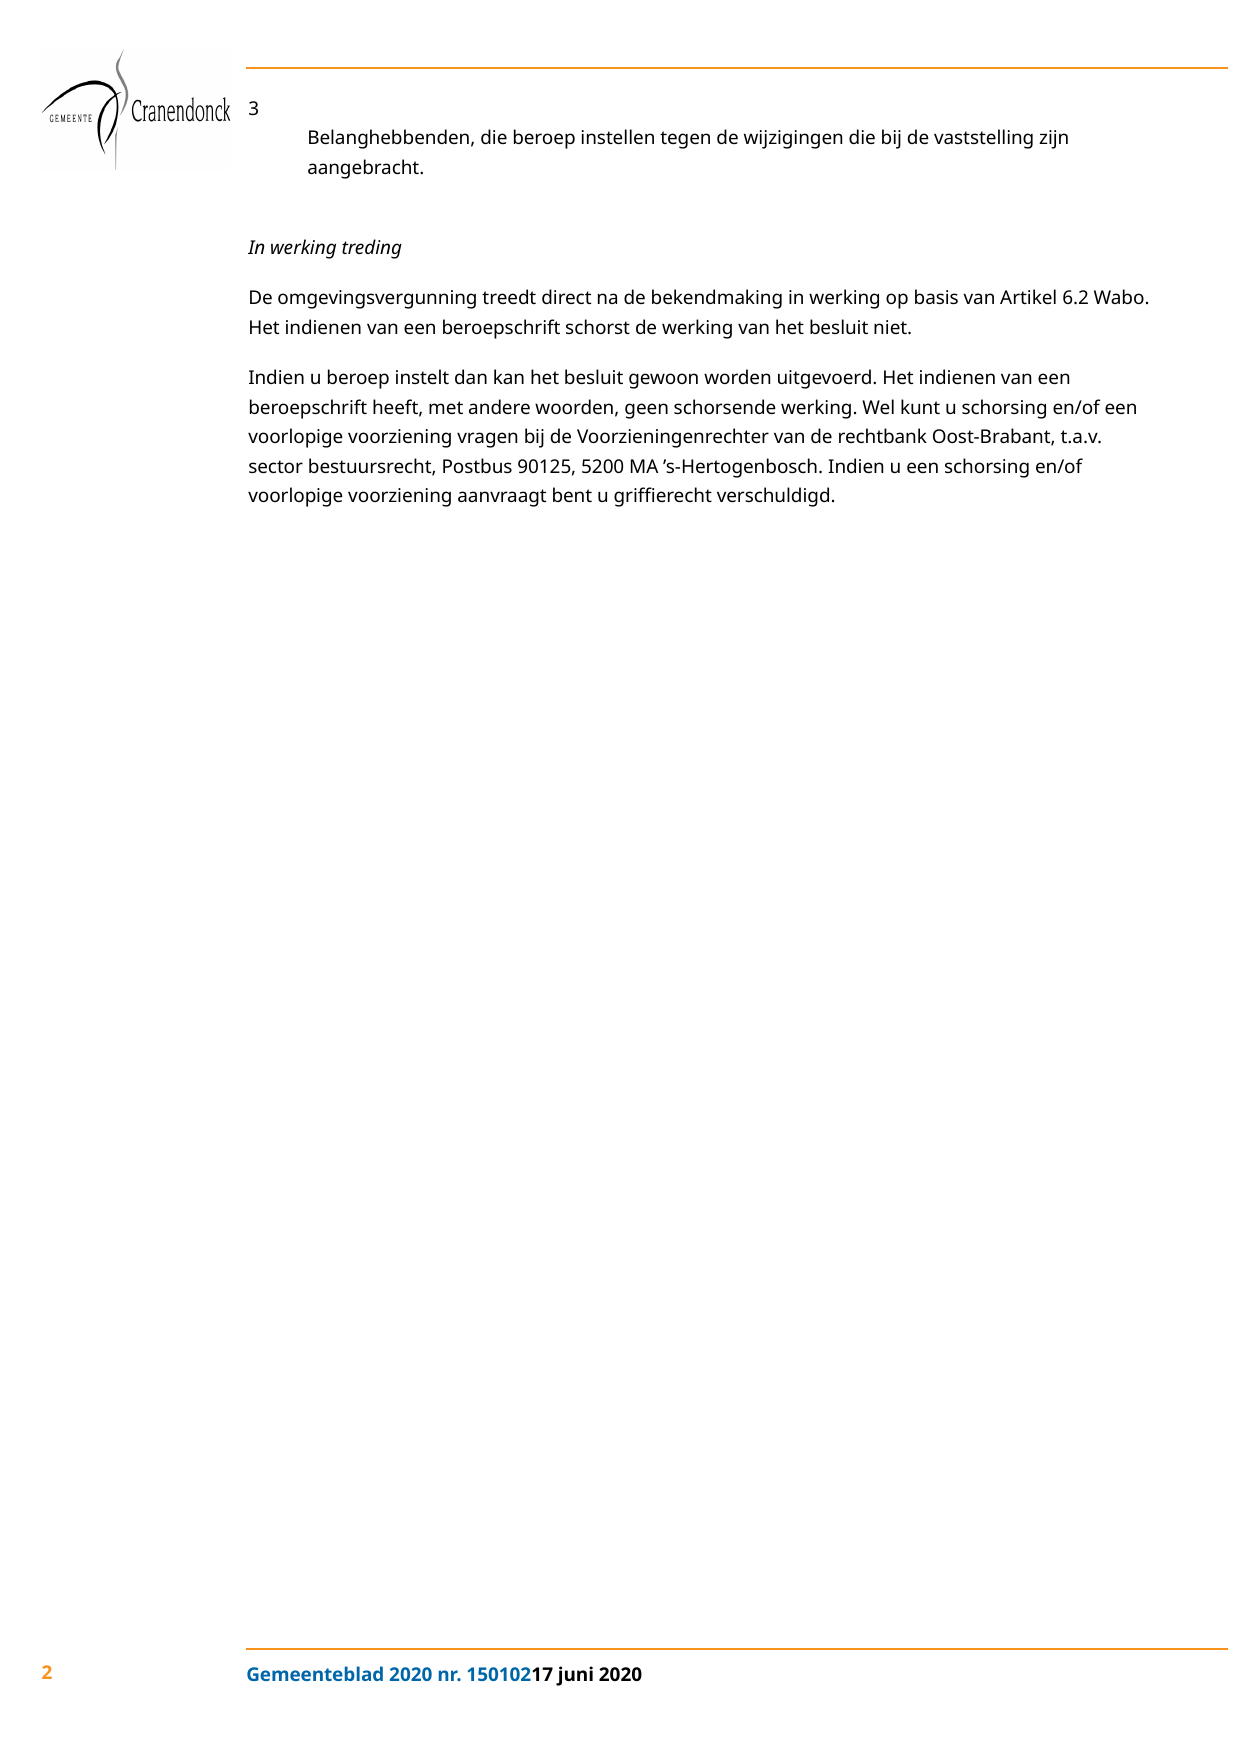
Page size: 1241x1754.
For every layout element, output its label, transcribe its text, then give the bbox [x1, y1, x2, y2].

list Belanghebbenden, die beroep instellen tegen de wijzigingen die bij de vaststelling zijn aangebracht. [248, 124, 1152, 180]
text De omgevingsvergunning treedt direct na de bekendmaking in werking op basis van Artikel 6.2 Wabo. Het indienen van een beroepschrift schorst de werking van het besluit niet. [248, 284, 1152, 340]
text In werking treding [248, 234, 1152, 260]
picture [41, 47, 231, 172]
text Indien u beroep instelt dan kan het besluit gewoon worden uitgevoerd. Het indienen van een beroepschrift heeft, met andere woorden, geen schorsende werking. Wel kunt u schorsing en/of een voorlopige voorziening vragen bij de Voorzieningenrechter van de rechtbank Oost-Brabant, t.a.v. sector bestuursrecht, Postbus 90125, 5200 MA ’s-Hertogenbosch. Indien u een schorsing en/of voorlopige voorziening aanvraagt bent u griffierecht verschuldigd. [248, 364, 1152, 508]
